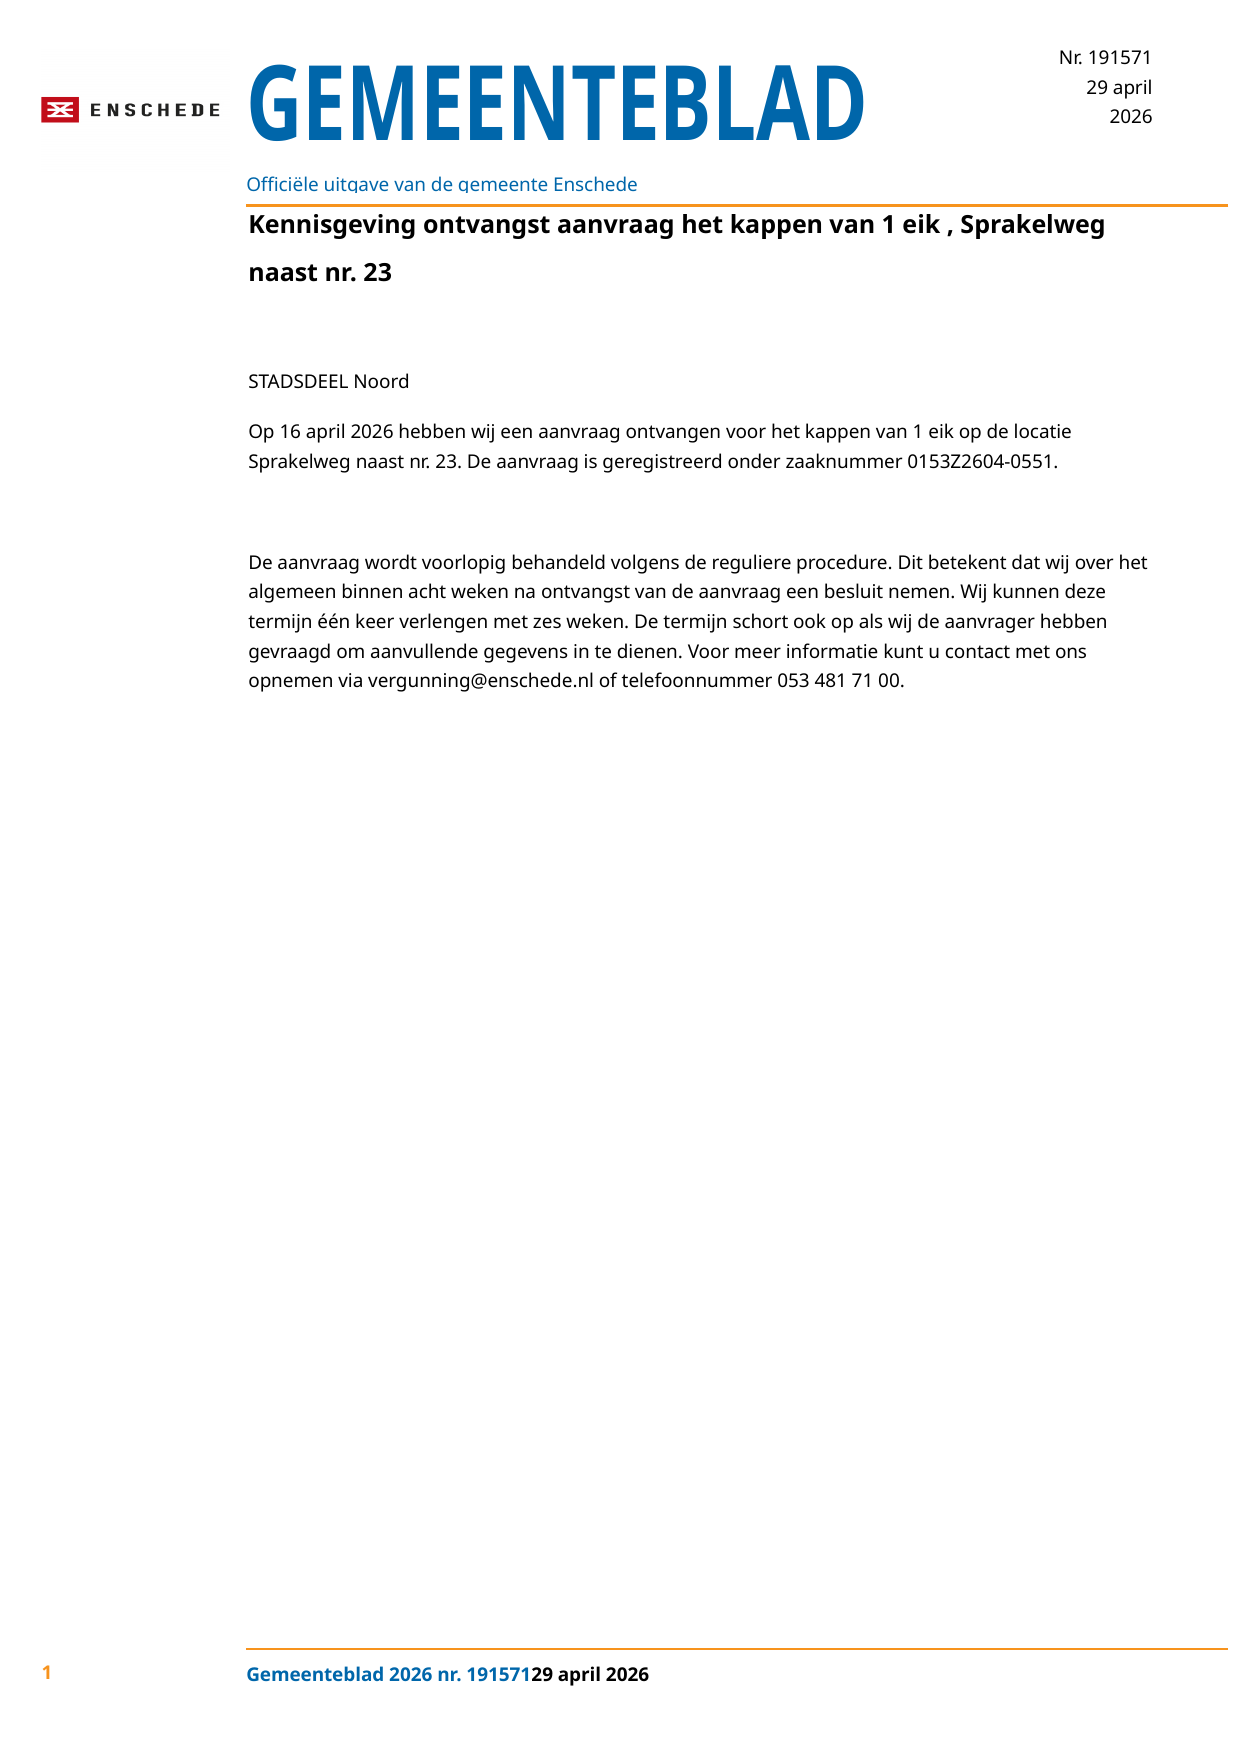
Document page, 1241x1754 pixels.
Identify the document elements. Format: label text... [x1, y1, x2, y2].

text De aanvraag wordt voorlopig behandeld volgens de reguliere procedure. Dit betekent dat wij over het algemeen binnen acht weken na ontvangst van de aanvraag een besluit nemen. Wij kunnen deze termijn één keer verlengen met zes weken. De termijn schort ook op als wij de aanvrager hebben gevraagd om aanvullende gegevens in te dienen. Voor meer informatie kunt u contact met ons opnemen via vergunning@enschede.nl of telefoonnummer 053 481 71 00. [248, 549, 1152, 693]
text STADSDEEL Noord [248, 368, 1152, 394]
text Kennisgeving ontvangst aanvraag het kappen van 1 eik , Sprakelweg naast nr. 23 [248, 207, 1152, 288]
text Op 16 april 2026 hebben wij een aanvraag ontvangen voor het kappen van 1 eik op de locatie Sprakelweg naast nr. 23. De aanvraag is geregistreerd onder zaaknummer 0153Z2604-0551. [248, 419, 1152, 474]
picture [41, 47, 231, 172]
